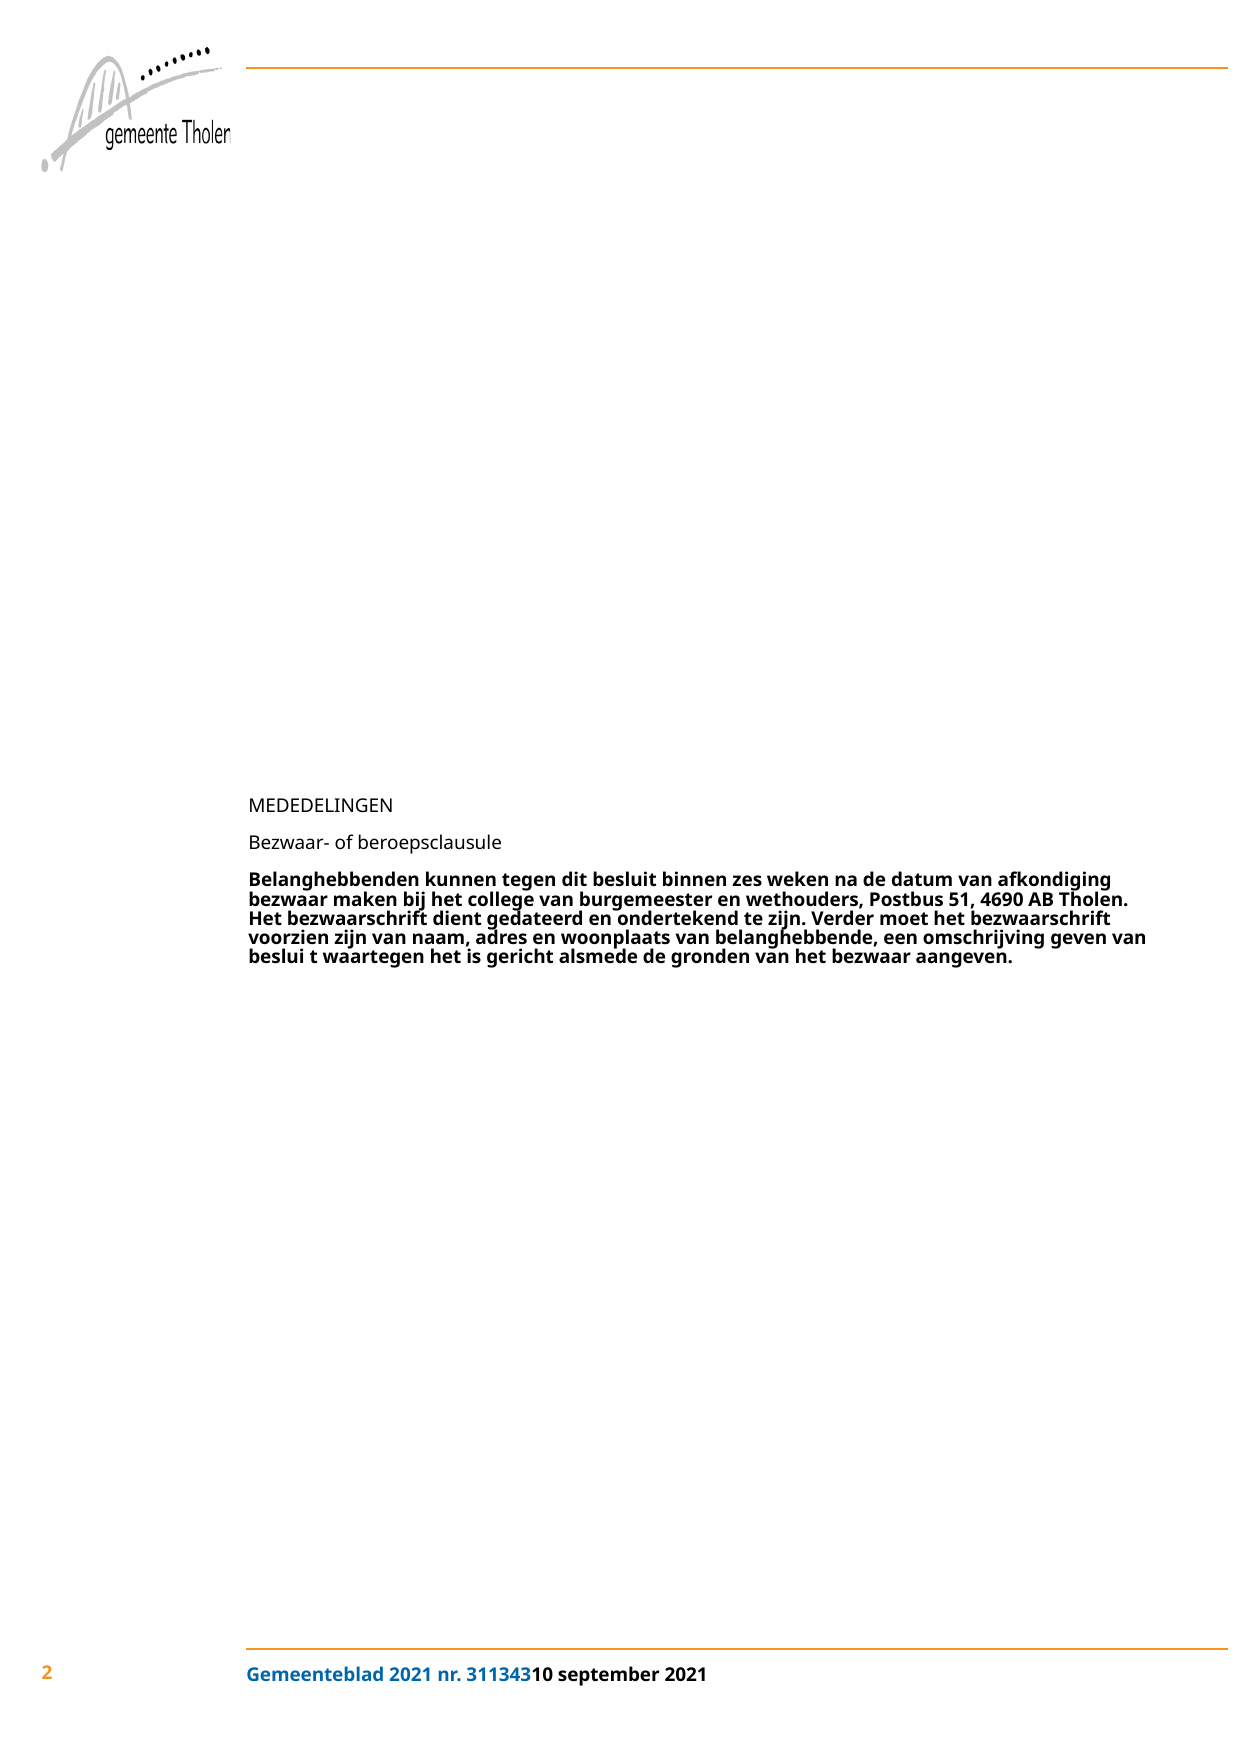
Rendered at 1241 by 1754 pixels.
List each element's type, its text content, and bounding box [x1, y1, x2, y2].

text MEDEDELINGEN [248, 797, 1152, 817]
text Bezwaar- of beroepsclausule [248, 834, 1152, 854]
picture [41, 47, 231, 172]
text Belanghebbenden kunnen tegen dit besluit binnen zes weken na de datum van afkondiging bezwaar maken bij het college van burgemeester en wethouders, Postbus 51, 4690 AB Tholen. Het bezwaarschrift dient gedateerd en ondertekend te zijn. Verder moet het bezwaarschrift voorzien zijn van naam, adres en woonplaats van belanghebbende, een omschrijving geven van beslui t waartegen het is gericht alsmede de gronden van het bezwaar aangeven. [248, 871, 1152, 968]
